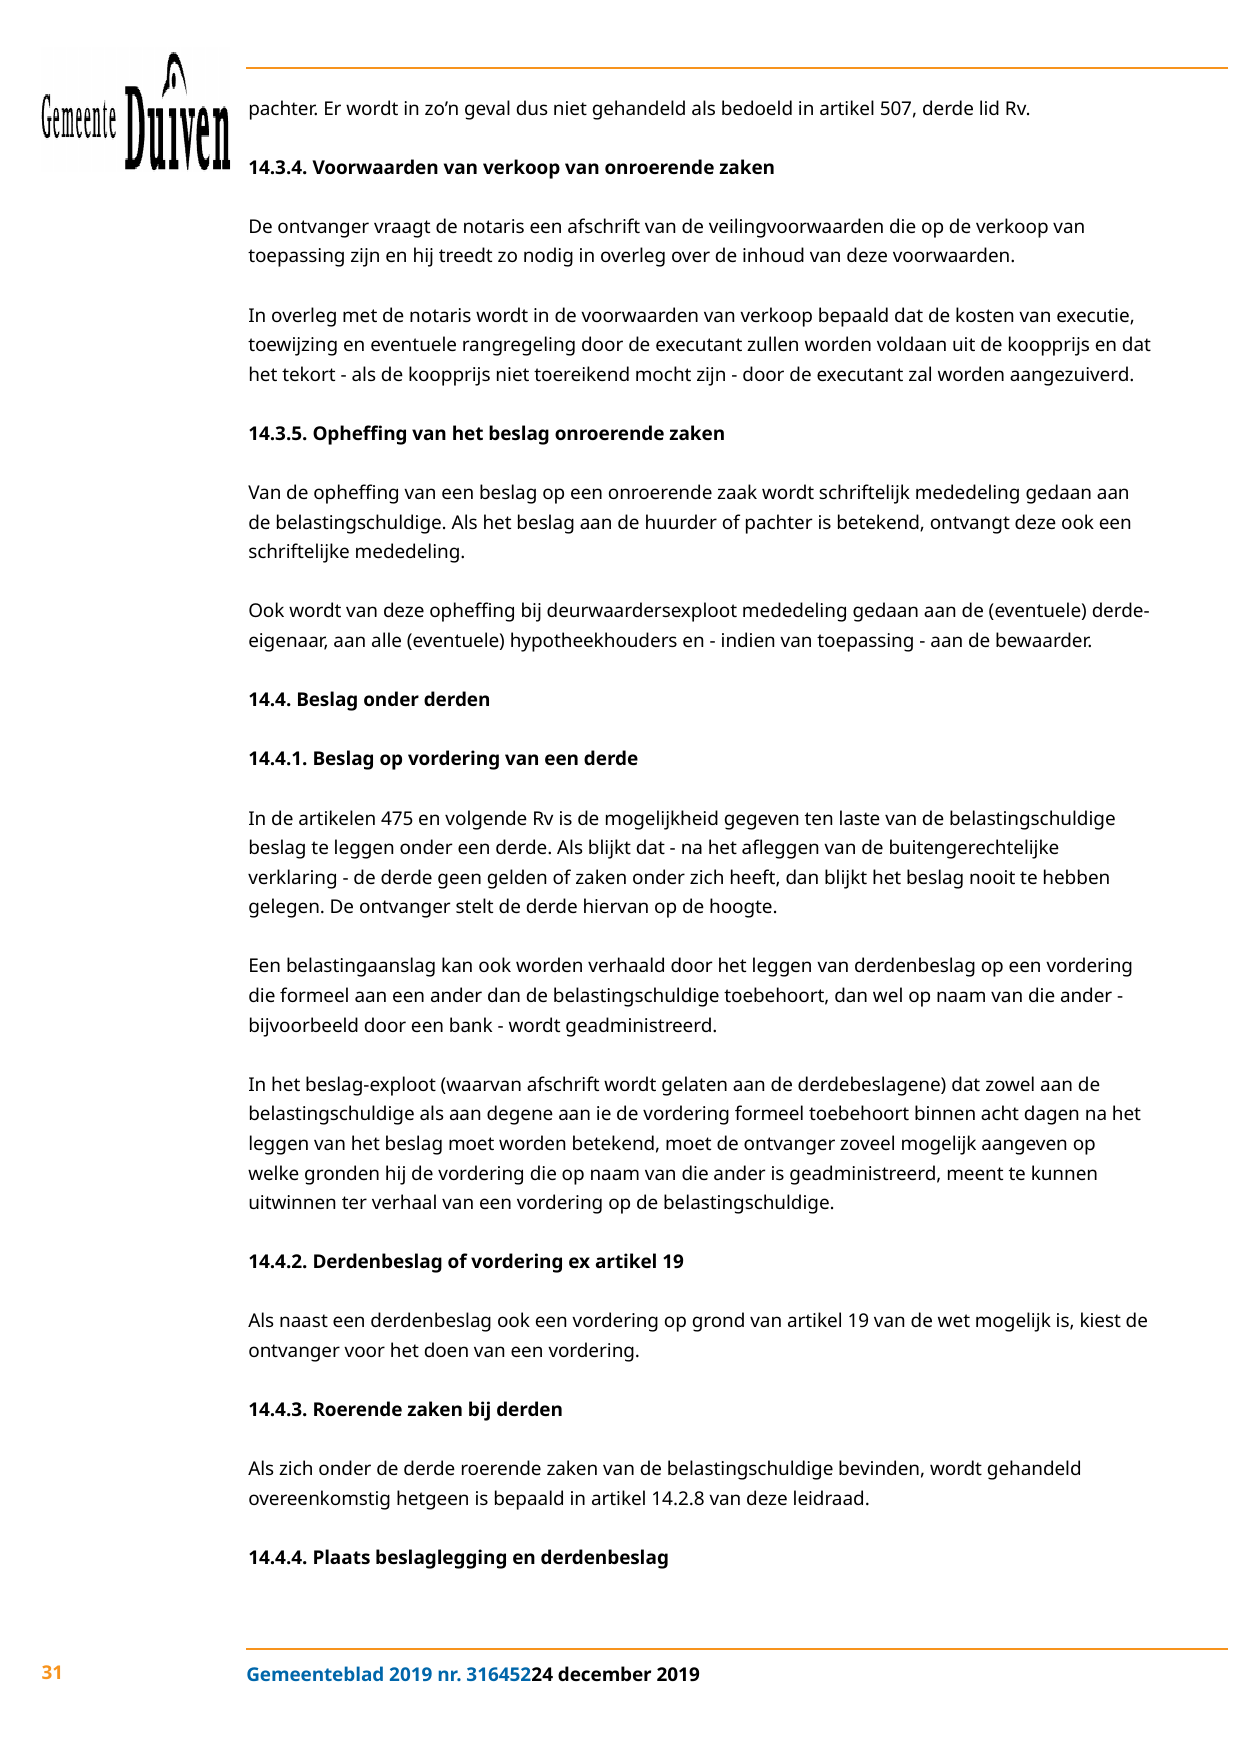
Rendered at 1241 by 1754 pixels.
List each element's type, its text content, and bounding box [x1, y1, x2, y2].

text 14.3.5. Opheffing van het beslag onroerende zaken [248, 420, 1152, 446]
text 14.4. Beslag onder derden [248, 686, 1152, 712]
text Van de opheffing van een beslag op een onroerende zaak wordt schriftelijk mededeling gedaan aan de belastingschuldige. Als het beslag aan de huurder of pachter is betekend, ontvangt deze ook een schriftelijke mededeling. [248, 479, 1152, 564]
text 14.4.2. Derdenbeslag of vordering ex artikel 19 [248, 1248, 1152, 1274]
text In het beslag-exploot (waarvan afschrift wordt gelaten aan de derdebeslagene) dat zowel aan de belastingschuldige als aan degene aan ie de vordering formeel toebehoort binnen acht dagen na het leggen van het beslag moet worden betekend, moet de ontvanger zoveel mogelijk aangeven op welke gronden hij de vordering die op naam van die ander is geadministreerd, meent te kunnen uitwinnen ter verhaal van een vordering op de belastingschuldige. [248, 1071, 1152, 1215]
text De ontvanger vraagt de notaris een afschrift van de veilingvoorwaarden die op de verkoop van toepassing zijn en hij treedt zo nodig in overleg over de inhoud van deze voorwaarden. [248, 213, 1152, 268]
text Als zich onder de derde roerende zaken van de belastingschuldige bevinden, wordt gehandeld overeenkomstig hetgeen is bepaald in artikel 14.2.8 van deze leidraad. [248, 1456, 1152, 1511]
text 14.4.1. Beslag op vordering van een derde [248, 746, 1152, 771]
text Een belastingaanslag kan ook worden verhaald door het leggen van derdenbeslag op een vordering die formeel aan een ander dan de belastingschuldige toebehoort, dan wel op naam van die ander - bijvoorbeeld door een bank - wordt geadministreerd. [248, 953, 1152, 1038]
text 14.4.3. Roerende zaken bij derden [248, 1396, 1152, 1422]
text Ook wordt van deze opheffing bij deurwaardersexploot mededeling gedaan aan de (eventuele) derde-eigenaar, aan alle (eventuele) hypotheekhouders en - indien van toepassing - aan de bewaarder. [248, 598, 1152, 653]
text 14.4.4. Plaats beslaglegging en derdenbeslag [248, 1544, 1152, 1570]
text In overleg met de notaris wordt in de voorwaarden van verkoop bepaald dat de kosten van executie, toewijzing en eventuele rangregeling door de executant zullen worden voldaan uit de koopprijs en dat het tekort - als de koopprijs niet toereikend mocht zijn - door de executant zal worden aangezuiverd. [248, 302, 1152, 387]
text 14.3.4. Voorwaarden van verkoop van onroerende zaken [248, 154, 1152, 180]
picture [41, 47, 231, 172]
text Als naast een derdenbeslag ook een vordering op grond van artikel 19 van de wet mogelijk is, kiest de ontvanger voor het doen van een vordering. [248, 1308, 1152, 1363]
text In de artikelen 475 en volgende Rv is de mogelijkheid gegeven ten laste van de belastingschuldige beslag te leggen onder een derde. Als blijkt dat - na het afleggen van de buitengerechtelijke verklaring - de derde geen gelden of zaken onder zich heeft, dan blijkt het beslag nooit te hebben gelegen. De ontvanger stelt de derde hiervan op de hoogte. [248, 805, 1152, 919]
text pachter. Er wordt in zo’n geval dus niet gehandeld als bedoeld in artikel 507, derde lid Rv. [248, 95, 1152, 121]
